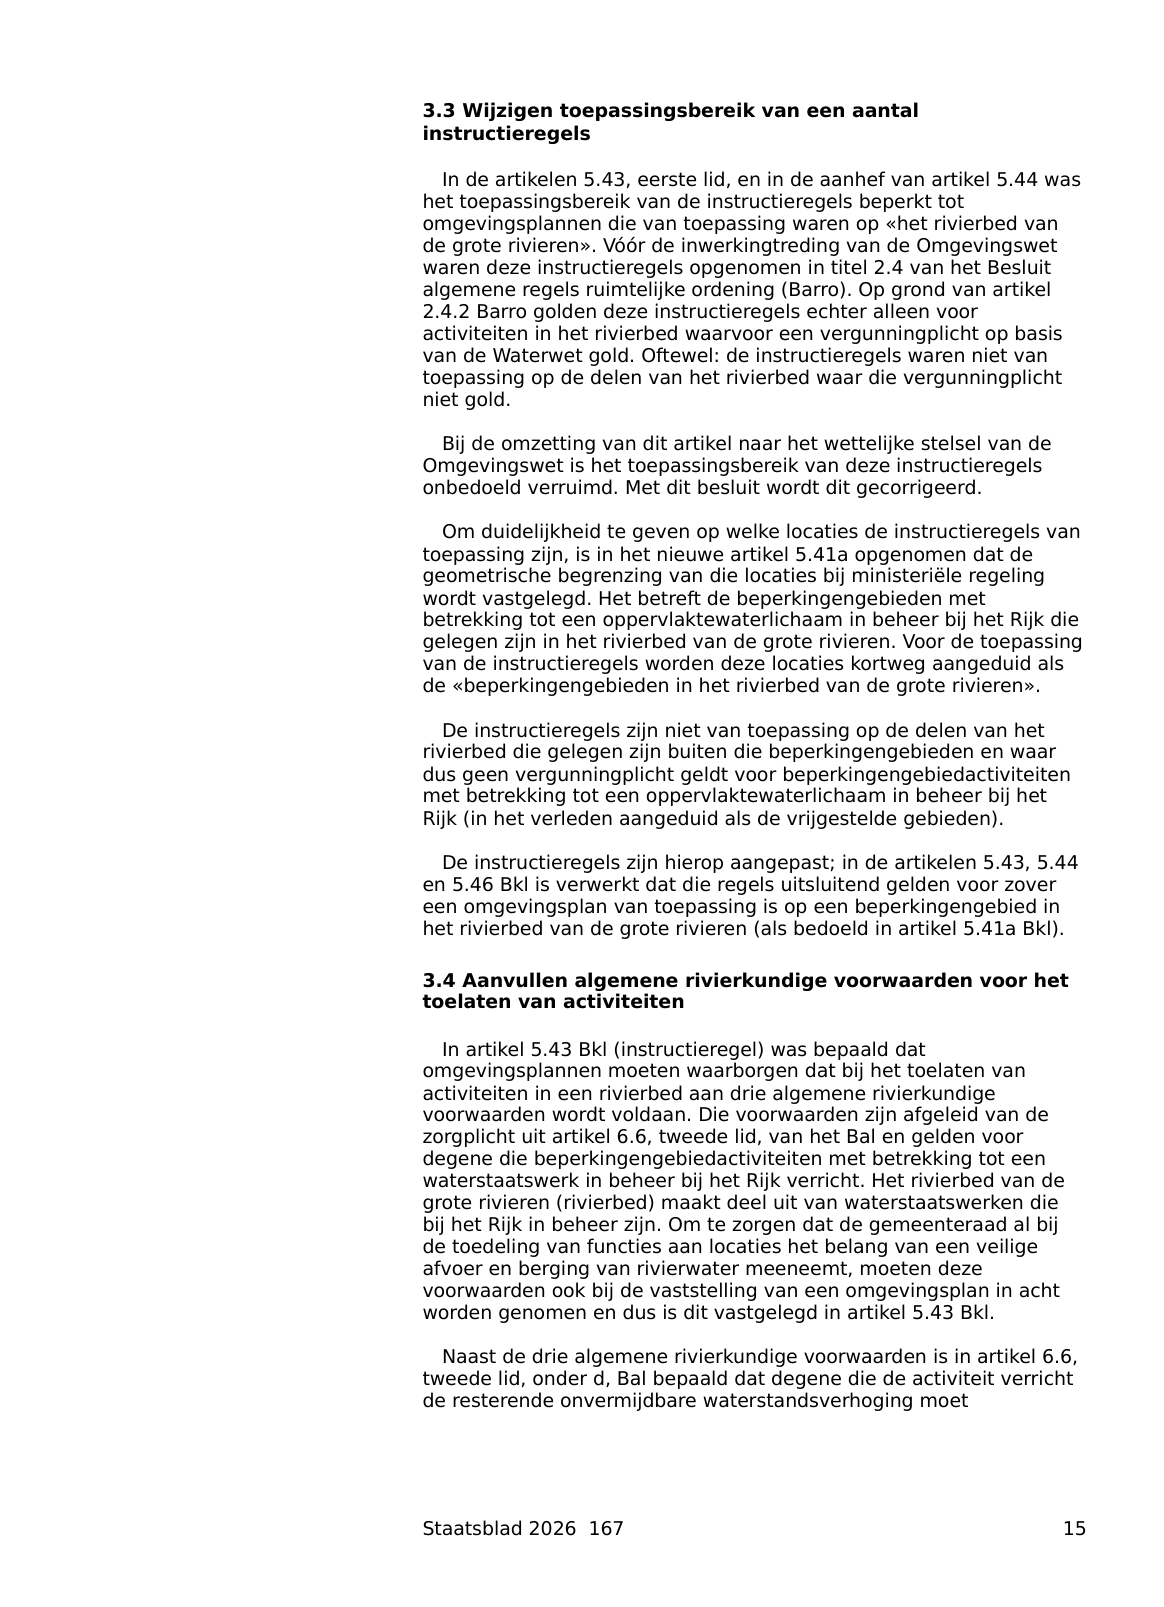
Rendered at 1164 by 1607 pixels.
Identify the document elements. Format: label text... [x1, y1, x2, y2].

text Bij de omzetting van dit artikel naar het wettelijke stelsel van de Omgevingswet is het toepassingsbereik van deze instructieregels onbedoeld verruimd. Met dit besluit wordt dit gecorrigeerd. [422, 433, 1087, 499]
text De instructieregels zijn niet van toepassing op de delen van het rivierbed die gelegen zijn buiten die beperkingengebieden en waar dus geen vergunningplicht geldt voor beperkingengebiedactiviteiten met betrekking tot een oppervlaktewaterlichaam in beheer bij het Rijk (in het verleden aangeduid als de vrijgestelde gebieden). [422, 719, 1087, 829]
text In de artikelen 5.43, eerste lid, en in de aanhef van artikel 5.44 was het toepassingsbereik van de instructieregels beperkt tot omgevingsplannen die van toepassing waren op «het rivierbed van de grote rivieren». Vóór de inwerkingtreding van de Omgevingswet waren deze instructieregels opgenomen in titel 2.4 van het Besluit algemene regels ruimtelijke ordening (Barro). Op grond van artikel 2.4.2 Barro golden deze instructieregels echter alleen voor activiteiten in het rivierbed waarvoor een vergunningplicht op basis van de Waterwet gold. Oftewel: de instructieregels waren niet van toepassing op de delen van het rivierbed waar die vergunningplicht niet gold. [422, 169, 1087, 411]
text In artikel 5.43 Bkl (instructieregel) was bepaald dat omgevingsplannen moeten waarborgen dat bij het toelaten van activiteiten in een rivierbed aan drie algemene rivierkundige voorwaarden wordt voldaan. Die voorwaarden zijn afgeleid van de zorgplicht uit artikel 6.6, tweede lid, van het Bal en gelden voor degene die beperkingengebiedactiviteiten met betrekking tot een waterstaatswerk in beheer bij het Rijk verricht. Het rivierbed van de grote rivieren (rivierbed) maakt deel uit van waterstaatswerken die bij het Rijk in beheer zijn. Om te zorgen dat de gemeenteraad al bij de toedeling van functies aan locaties het belang van een veilige afvoer en berging van rivierwater meeneemt, moeten deze voorwaarden ook bij de vaststelling van een omgevingsplan in acht worden genomen en dus is dit vastgelegd in artikel 5.43 Bkl. [422, 1038, 1087, 1324]
text Om duidelijkheid te geven op welke locaties de instructieregels van toepassing zijn, is in het nieuwe artikel 5.41a opgenomen dat de geometrische begrenzing van die locaties bij ministeriële regeling wordt vastgelegd. Het betreft de beperkingengebieden met betrekking tot een oppervlaktewaterlichaam in beheer bij het Rijk die gelegen zijn in het rivierbed van de grote rivieren. Voor de toepassing van de instructieregels worden deze locaties kortweg aangeduid als de «beperkingengebieden in het rivierbed van de grote rivieren». [422, 521, 1087, 697]
text De instructieregels zijn hierop aangepast; in de artikelen 5.43, 5.44 en 5.46 Bkl is verwerkt dat die regels uitsluitend gelden voor zover een omgevingsplan van toepassing is op een beperkingengebied in het rivierbed van de grote rivieren (als bedoeld in artikel 5.41a Bkl). [422, 852, 1087, 939]
subtitle 3.3 Wijzigen toepassingsbereik van een aantal instructieregels [422, 100, 1087, 144]
subtitle 3.4 Aanvullen algemene rivierkundige voorwaarden voor het toelaten van activiteiten [422, 969, 1087, 1013]
text Naast de drie algemene rivierkundige voorwaarden is in artikel 6.6, tweede lid, onder d, Bal bepaald dat degene die de activiteit verricht de resterende onvermijdbare waterstandsverhoging moet [422, 1346, 1087, 1412]
